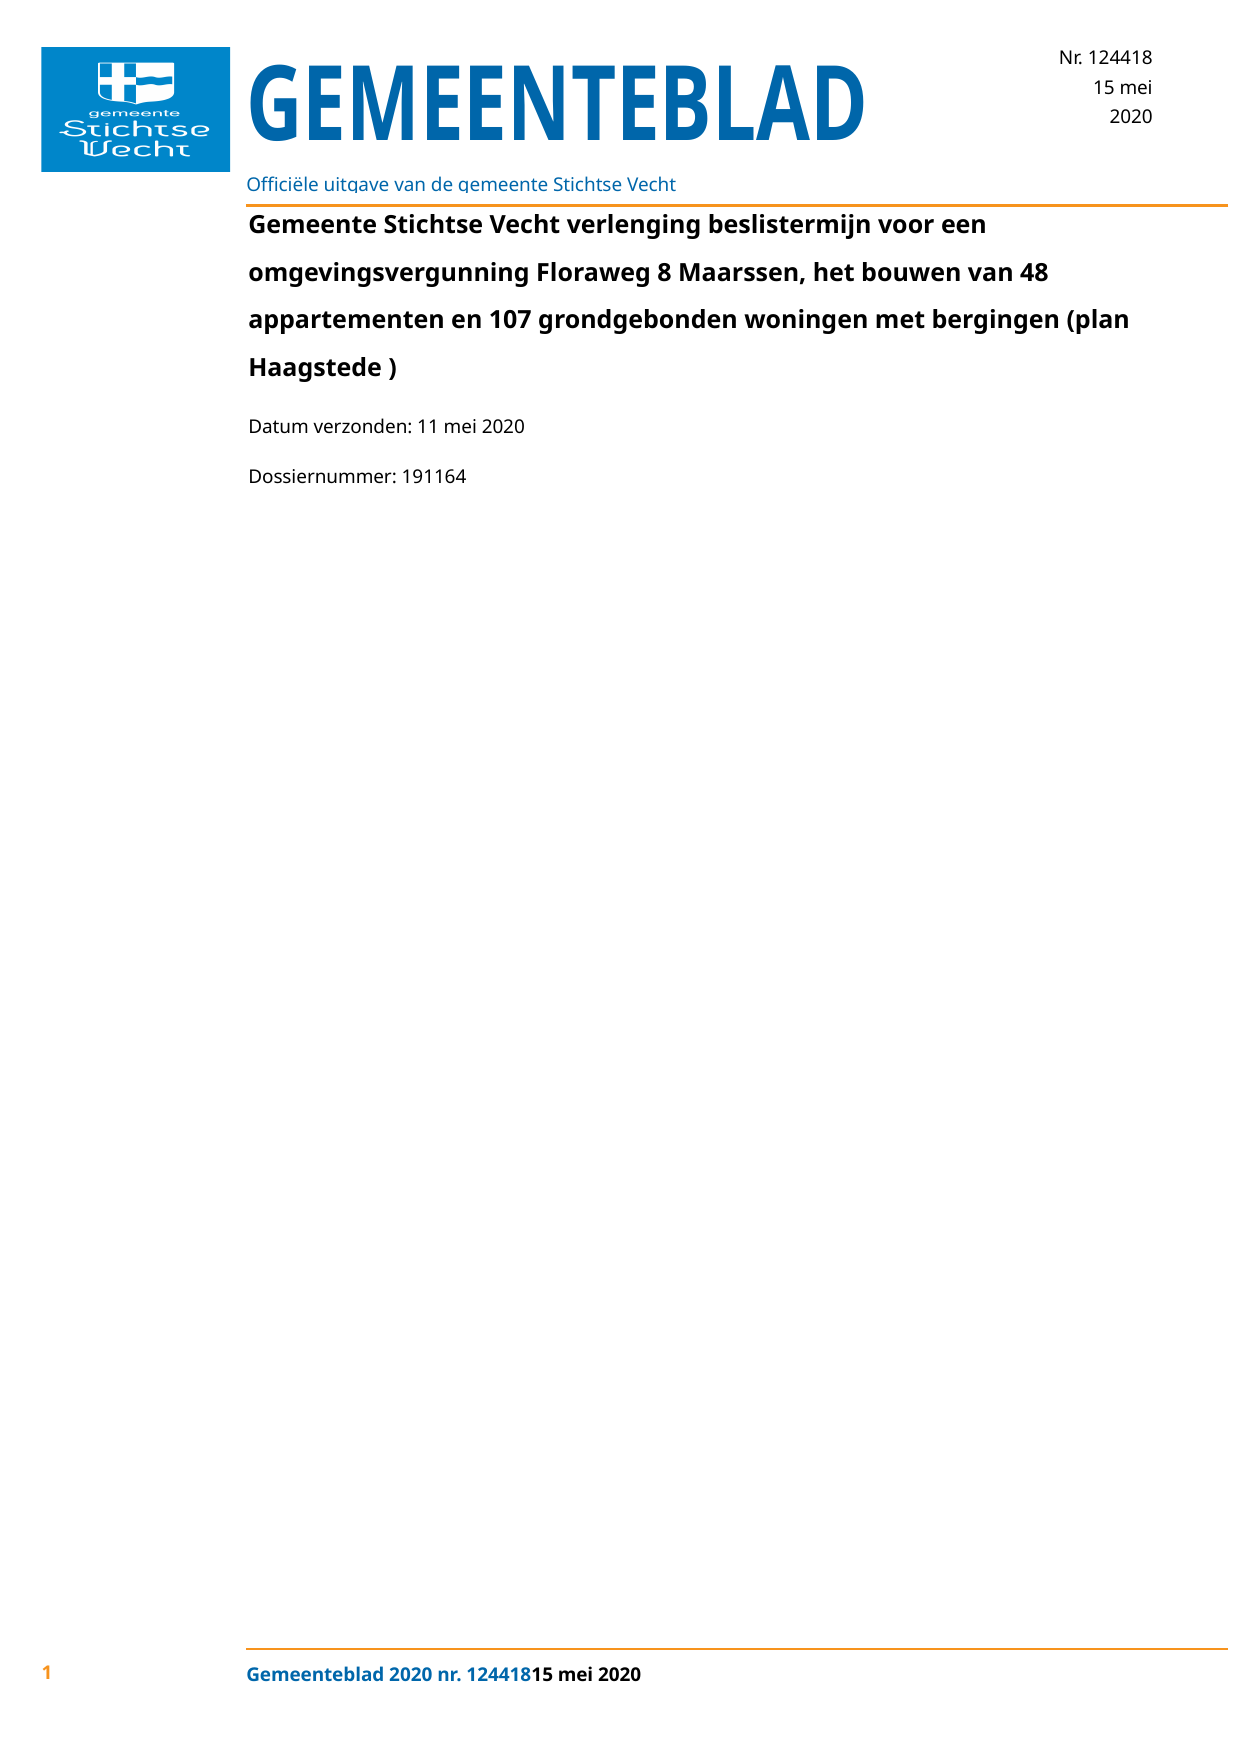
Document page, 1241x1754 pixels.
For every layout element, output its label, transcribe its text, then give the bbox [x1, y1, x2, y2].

text Gemeente Stichtse Vecht verlenging beslistermijn voor een omgevingsvergunning Floraweg 8 Maarssen, het bouwen van 48 appartementen en 107 grondgebonden woningen met bergingen (plan Haagstede ) [248, 207, 1152, 384]
picture [99, 63, 135, 101]
text Dossiernummer: 191164 [248, 463, 1152, 489]
text Datum verzonden: 11 mei 2020 [248, 413, 1152, 439]
picture [137, 63, 174, 103]
